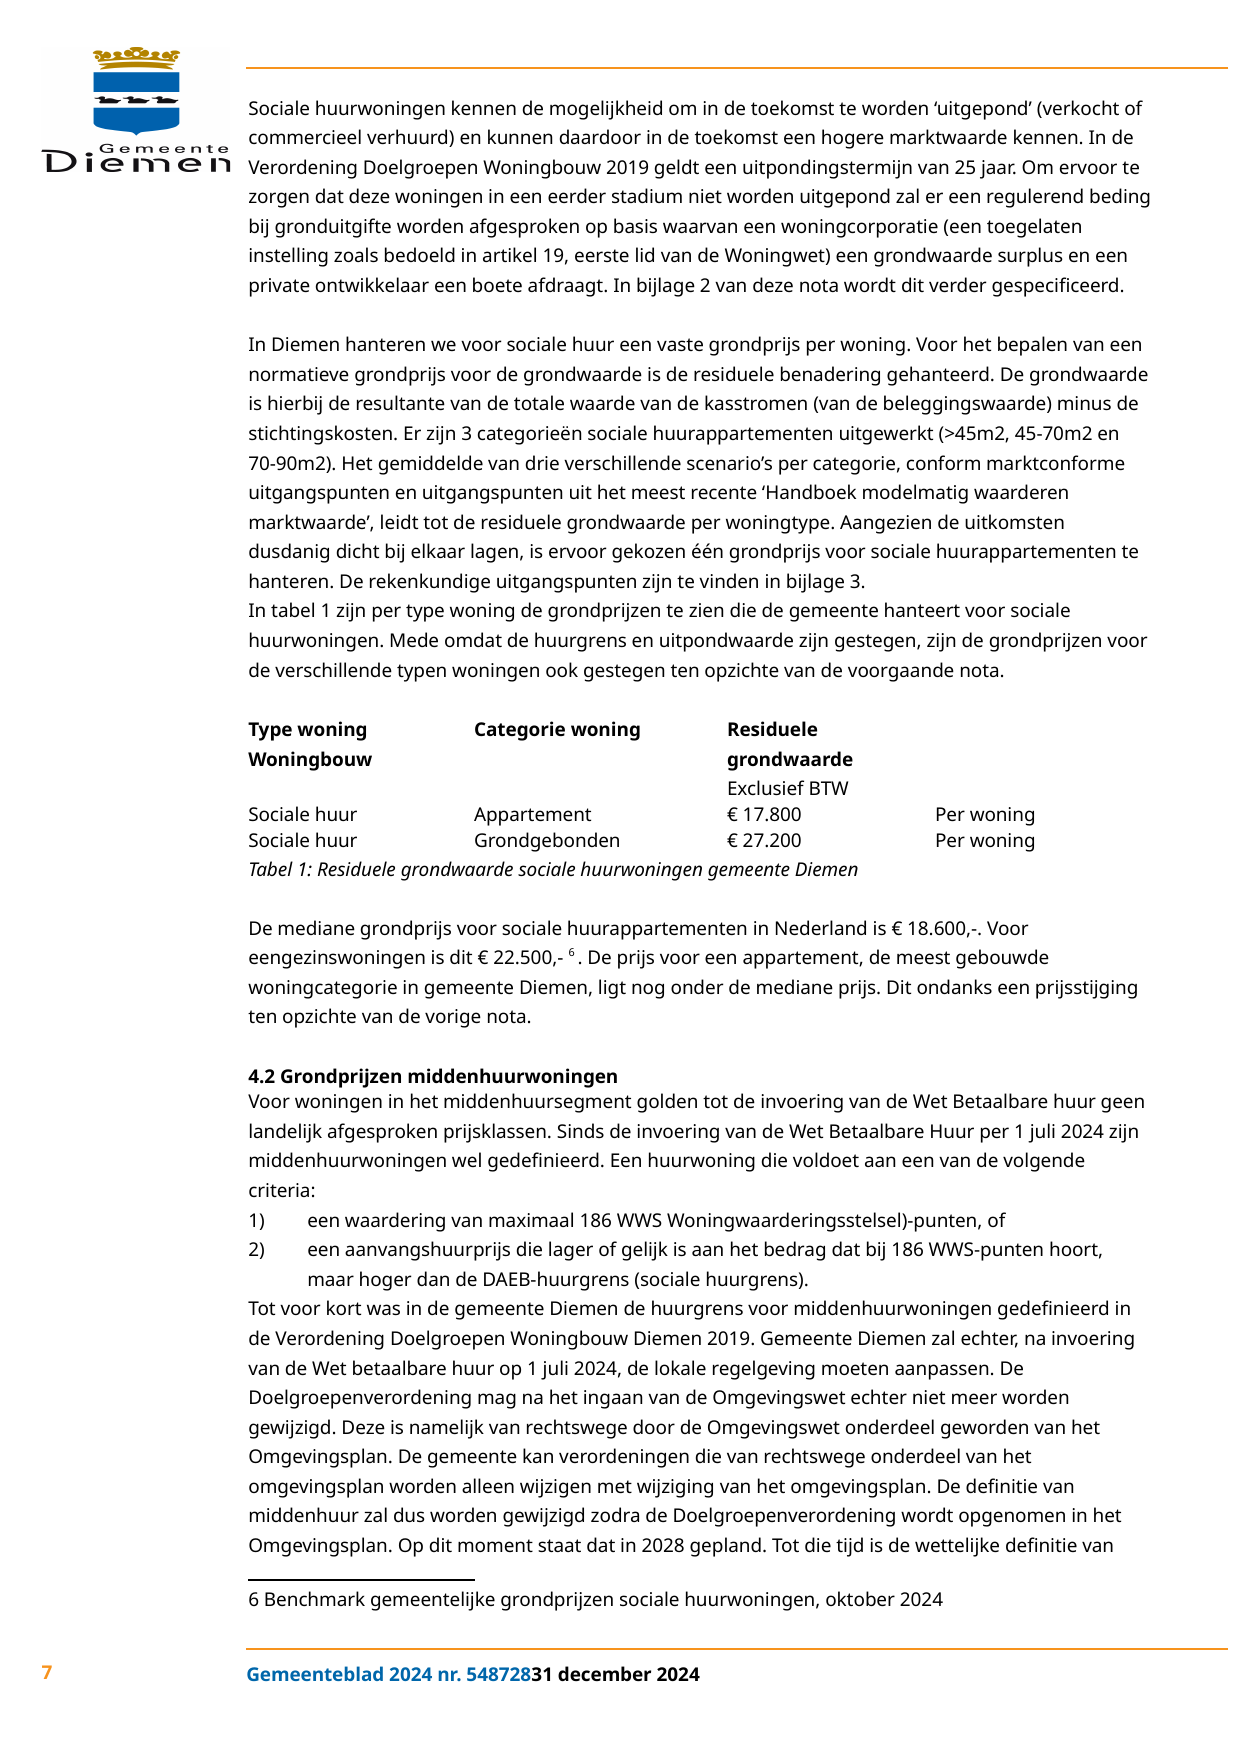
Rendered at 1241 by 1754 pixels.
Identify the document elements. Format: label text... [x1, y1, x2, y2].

list een aanvangshuurprijs die lager of gelijk is aan het bedrag dat bij 186 WWS-punten hoort, maar hoger dan de DAEB-huurgrens (sociale huurgrens). [248, 1236, 1152, 1292]
text Sociale huurwoningen kennen de mogelijkheid om in de toekomst te worden ‘uitgepond’ (verkocht of commercieel verhuurd) en kunnen daardoor in de toekomst een hogere marktwaarde kennen. In de Verordening Doelgroepen Woningbouw 2019 geldt een uitpondingstermijn van 25 jaar. Om ervoor te zorgen dat deze woningen in een eerder stadium niet worden uitgepond zal er een regulerend beding bij gronduitgifte worden afgesproken op basis waarvan een woningcorporatie (een toegelaten instelling zoals bedoeld in artikel 19, eerste lid van de Woningwet) een grondwaarde surplus en een private ontwikkelaar een boete afdraagt. In bijlage 2 van deze nota wordt dit verder gespecificeerd. [248, 95, 1152, 298]
list een waardering van maximaal 186 WWS Woningwaarderingsstelsel)-punten, of [248, 1207, 1152, 1233]
table_cell Sociale huur [248, 801, 474, 827]
text De mediane grondprijs voor sociale huurappartementen in Nederland is € 18.600,-. Voor eengezinswoningen is dit € 22.500,- . De prijs voor een appartement, de meest gebouwde woningcategorie in gemeente Diemen, ligt nog onder de mediane prijs. Dit ondanks een prijsstijging ten opzichte van de vorige nota. [248, 915, 1152, 1029]
text Benchmark gemeentelijke grondprijzen sociale huurwoningen, oktober 2024 [248, 1586, 1152, 1612]
table_cell Appartement [474, 801, 727, 827]
table_header [935, 716, 1152, 801]
table_cell Sociale huur [248, 827, 474, 852]
text Voor woningen in het middenhuursegment golden tot de invoering van de Wet Betaalbare huur geen landelijk afgesproken prijsklassen. Sinds de invoering van de Wet Betaalbare Huur per 1 juli 2024 zijn middenhuurwoningen wel gedefinieerd. Een huurwoning die voldoet aan een van de volgende criteria: [248, 1088, 1152, 1203]
text In tabel 1 zijn per type woning de grondprijzen te zien die de gemeente hanteert voor sociale huurwoningen. Mede omdat de huurgrens en uitpondwaarde zijn gestegen, zijn de grondprijzen voor de verschillende typen woningen ook gestegen ten opzichte van de voorgaande nota. [248, 598, 1152, 683]
table_cell € 27.200 [727, 827, 935, 852]
table_cell Grondgebonden [474, 827, 727, 852]
text Tot voor kort was in de gemeente Diemen de huurgrens voor middenhuurwoningen gedefinieerd in de Verordening Doelgroepen Woningbouw Diemen 2019. Gemeente Diemen zal echter, na invoering van de Wet betaalbare huur op 1 juli 2024, de lokale regelgeving moeten aanpassen. De Doelgroepenverordening mag na het ingaan van de Omgevingswet echter niet meer worden gewijzigd. Deze is namelijk van rechtswege door de Omgevingswet onderdeel geworden van het Omgevingsplan. De gemeente kan verordeningen die van rechtswege onderdeel van het omgevingsplan worden alleen wijzigen met wijziging van het omgevingsplan. De definitie van middenhuur zal dus worden gewijzigd zodra de Doelgroepenverordening wordt opgenomen in het Omgevingsplan. Op dit moment staat dat in 2028 gepland. Tot die tijd is de wettelijke definitie van [248, 1296, 1152, 1558]
text Tabel 1: Residuele grondwaarde sociale huurwoningen gemeente Diemen [248, 856, 1152, 881]
text In Diemen hanteren we voor sociale huur een vaste grondprijs per woning. Voor het bepalen van een normatieve grondprijs voor de grondwaarde is de residuele benadering gehanteerd. De grondwaarde is hierbij de resultante van de totale waarde van de kasstromen (van de beleggingswaarde) minus de stichtingskosten. Er zijn 3 categorieën sociale huurappartementen uitgewerkt (>45m2, 45-70m2 en 70-90m2). Het gemiddelde van drie verschillende scenario’s per categorie, conform marktconforme uitgangspunten en uitgangspunten uit het meest recente ‘Handboek modelmatig waarderen marktwaarde’, leidt tot de residuele grondwaarde per woningtype. Aangezien de uitkomsten dusdanig dicht bij elkaar lagen, is ervoor gekozen één grondprijs voor sociale huurappartementen te hanteren. De rekenkundige uitgangspunten zijn te vinden in bijlage 3. [248, 331, 1152, 594]
table_cell € 17.800 [727, 801, 935, 827]
table_header Residuele grondwaarde Exclusief BTW [727, 716, 935, 801]
picture [41, 47, 231, 172]
table_header Categorie woning [474, 716, 727, 801]
text 4.2 Grondprijzen middenhuurwoningen [248, 1063, 1152, 1088]
table_header Type woning Woningbouw [248, 716, 474, 801]
table_cell Per woning [935, 827, 1152, 852]
table_cell Per woning [935, 801, 1152, 827]
